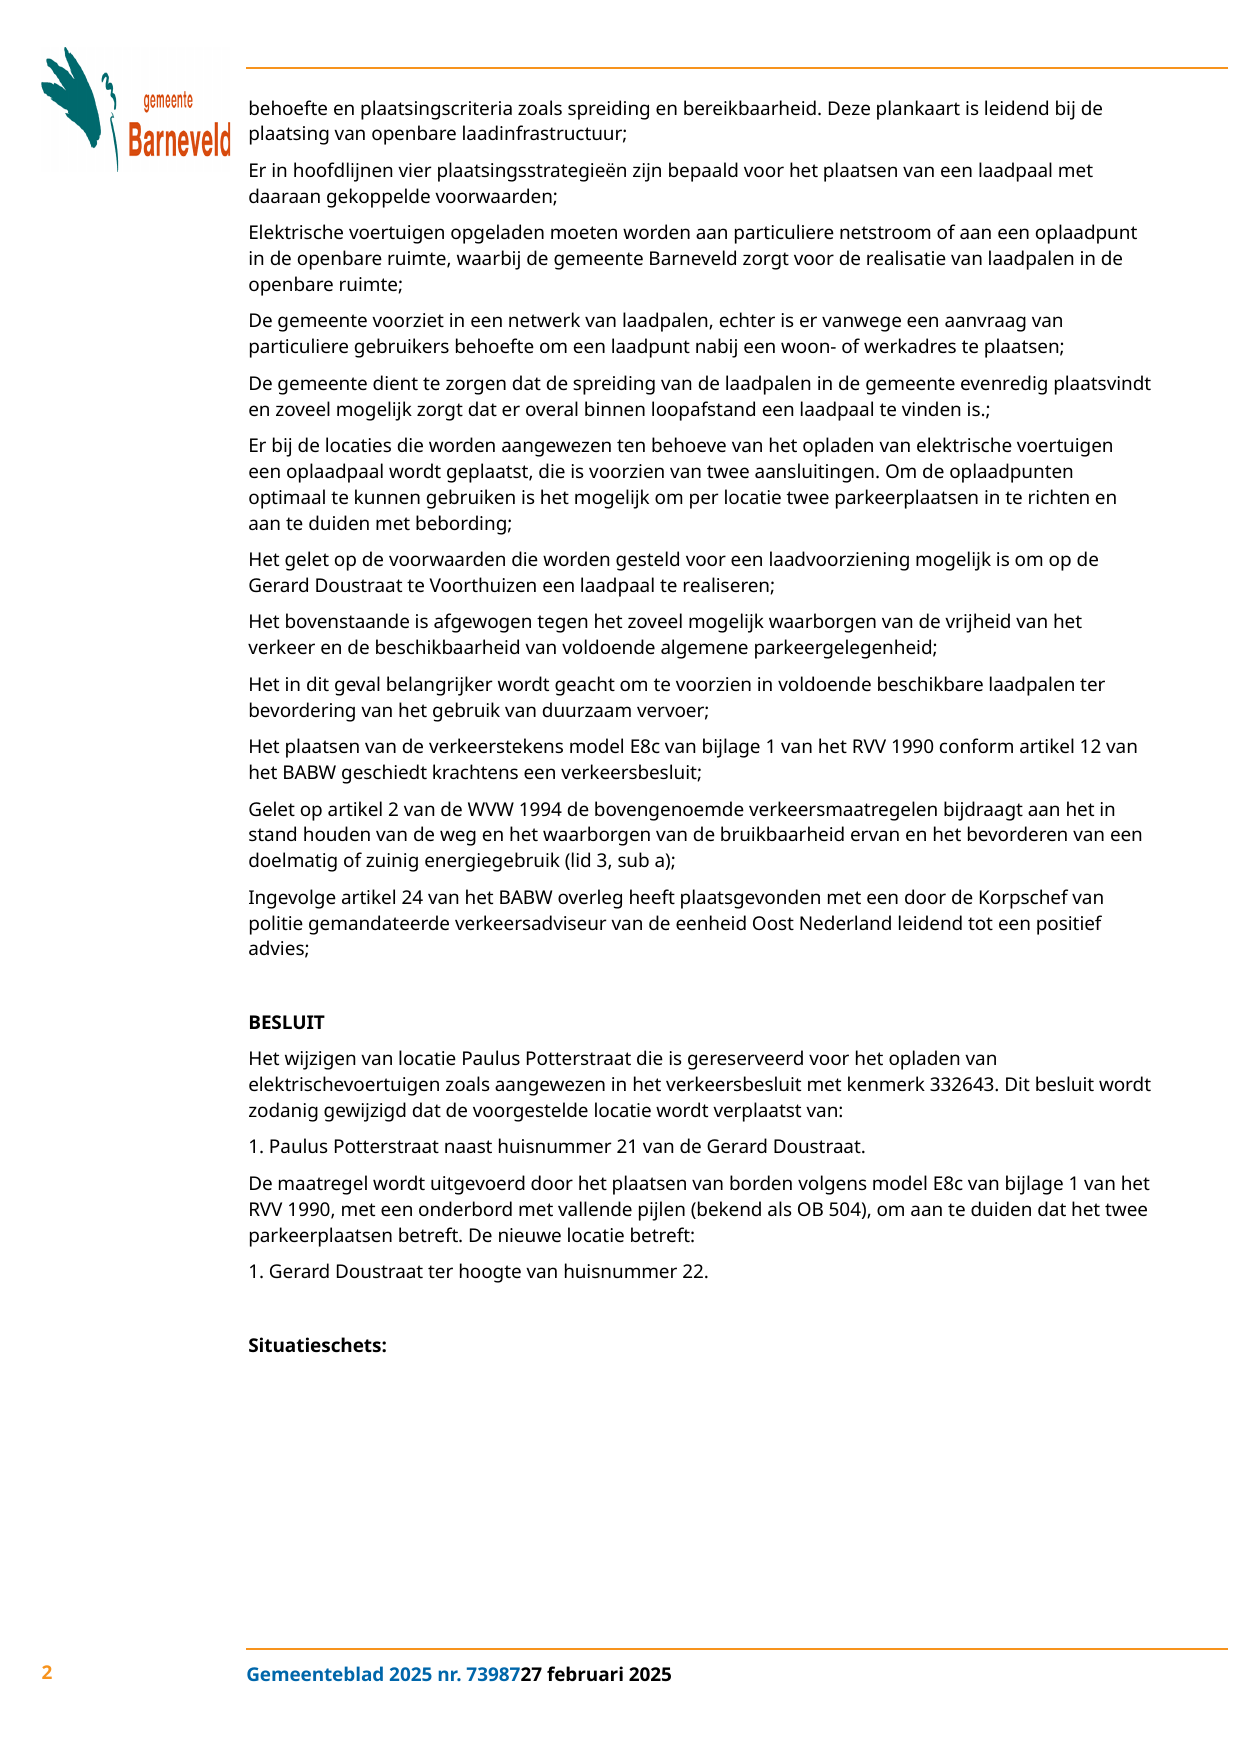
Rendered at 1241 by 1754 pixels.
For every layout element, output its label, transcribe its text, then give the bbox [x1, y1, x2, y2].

text Ingevolge artikel 24 van het BABW overleg heeft plaatsgevonden met een door de Korpschef van politie gemandateerde verkeersadviseur van de eenheid Oost Nederland leidend tot een positief advies; [248, 884, 1152, 961]
text De gemeente dient te zorgen dat de spreiding van de laadpalen in de gemeente evenredig plaatsvindt en zoveel mogelijk zorgt dat er overal binnen loopafstand een laadpaal te vinden is.; [248, 370, 1152, 422]
text Het wijzigen van locatie Paulus Potterstraat die is gereserveerd voor het opladen van elektrischevoertuigen zoals aangewezen in het verkeersbesluit met kenmerk 332643. Dit besluit wordt zodanig gewijzigd dat de voorgestelde locatie wordt verplaatst van: [248, 1046, 1152, 1123]
text 1. Paulus Potterstraat naast huisnummer 21 van de Gerard Doustraat. [248, 1134, 1152, 1159]
text Er bij de locaties die worden aangewezen ten behoeve van het opladen van elektrische voertuigen een oplaadpaal wordt geplaatst, die is voorzien van twee aansluitingen. Om de oplaadpunten optimaal te kunnen gebruiken is het mogelijk om per locatie twee parkeerplaatsen in te richten en aan te duiden met bebording; [248, 432, 1152, 535]
text Elektrische voertuigen opgeladen moeten worden aan particuliere netstroom of aan een oplaadpunt in de openbare ruimte, waarbij de gemeente Barneveld zorgt voor de realisatie van laadpalen in de openbare ruimte; [248, 219, 1152, 297]
text BESLUIT [248, 1009, 1152, 1034]
text De maatregel wordt uitgevoerd door het plaatsen van borden volgens model E8c van bijlage 1 van het RVV 1990, met een onderbord met vallende pijlen (bekend als OB 504), om aan te duiden dat het twee parkeerplaatsen betreft. De nieuwe locatie betreft: [248, 1170, 1152, 1247]
text Het bovenstaande is afgewogen tegen het zoveel mogelijk waarborgen van de vrijheid van het verkeer en de beschikbaarheid van voldoende algemene parkeergelegenheid; [248, 609, 1152, 660]
picture [41, 47, 231, 172]
text Het in dit geval belangrijker wordt geacht om te voorzien in voldoende beschikbare laadpalen ter bevordering van het gebruik van duurzaam vervoer; [248, 671, 1152, 723]
text Gelet op artikel 2 van de WVW 1994 de bovengenoemde verkeersmaatregelen bijdraagt aan het in stand houden van de weg en het waarborgen van de bruikbaarheid ervan en het bevorderen van een doelmatig of zuinig energiegebruik (lid 3, sub a); [248, 796, 1152, 873]
text Het plaatsen van de verkeerstekens model E8c van bijlage 1 van het RVV 1990 conform artikel 12 van het BABW geschiedt krachtens een verkeersbesluit; [248, 733, 1152, 785]
text De gemeente voorziet in een netwerk van laadpalen, echter is er vanwege een aanvraag van particuliere gebruikers behoefte om een laadpunt nabij een woon- of werkadres te plaatsen; [248, 308, 1152, 359]
text Situatieschets: [248, 1332, 1152, 1357]
text 1. Gerard Doustraat ter hoogte van huisnummer 22. [248, 1258, 1152, 1284]
text Het gelet op de voorwaarden die worden gesteld voor een laadvoorziening mogelijk is om op de Gerard Doustraat te Voorthuizen een laadpaal te realiseren; [248, 546, 1152, 598]
text behoefte en plaatsingscriteria zoals spreiding en bereikbaarheid. Deze plankaart is leidend bij de plaatsing van openbare laadinfrastructuur; [248, 95, 1152, 146]
text Er in hoofdlijnen vier plaatsingsstrategieën zijn bepaald voor het plaatsen van een laadpaal met daaraan gekoppelde voorwaarden; [248, 157, 1152, 209]
